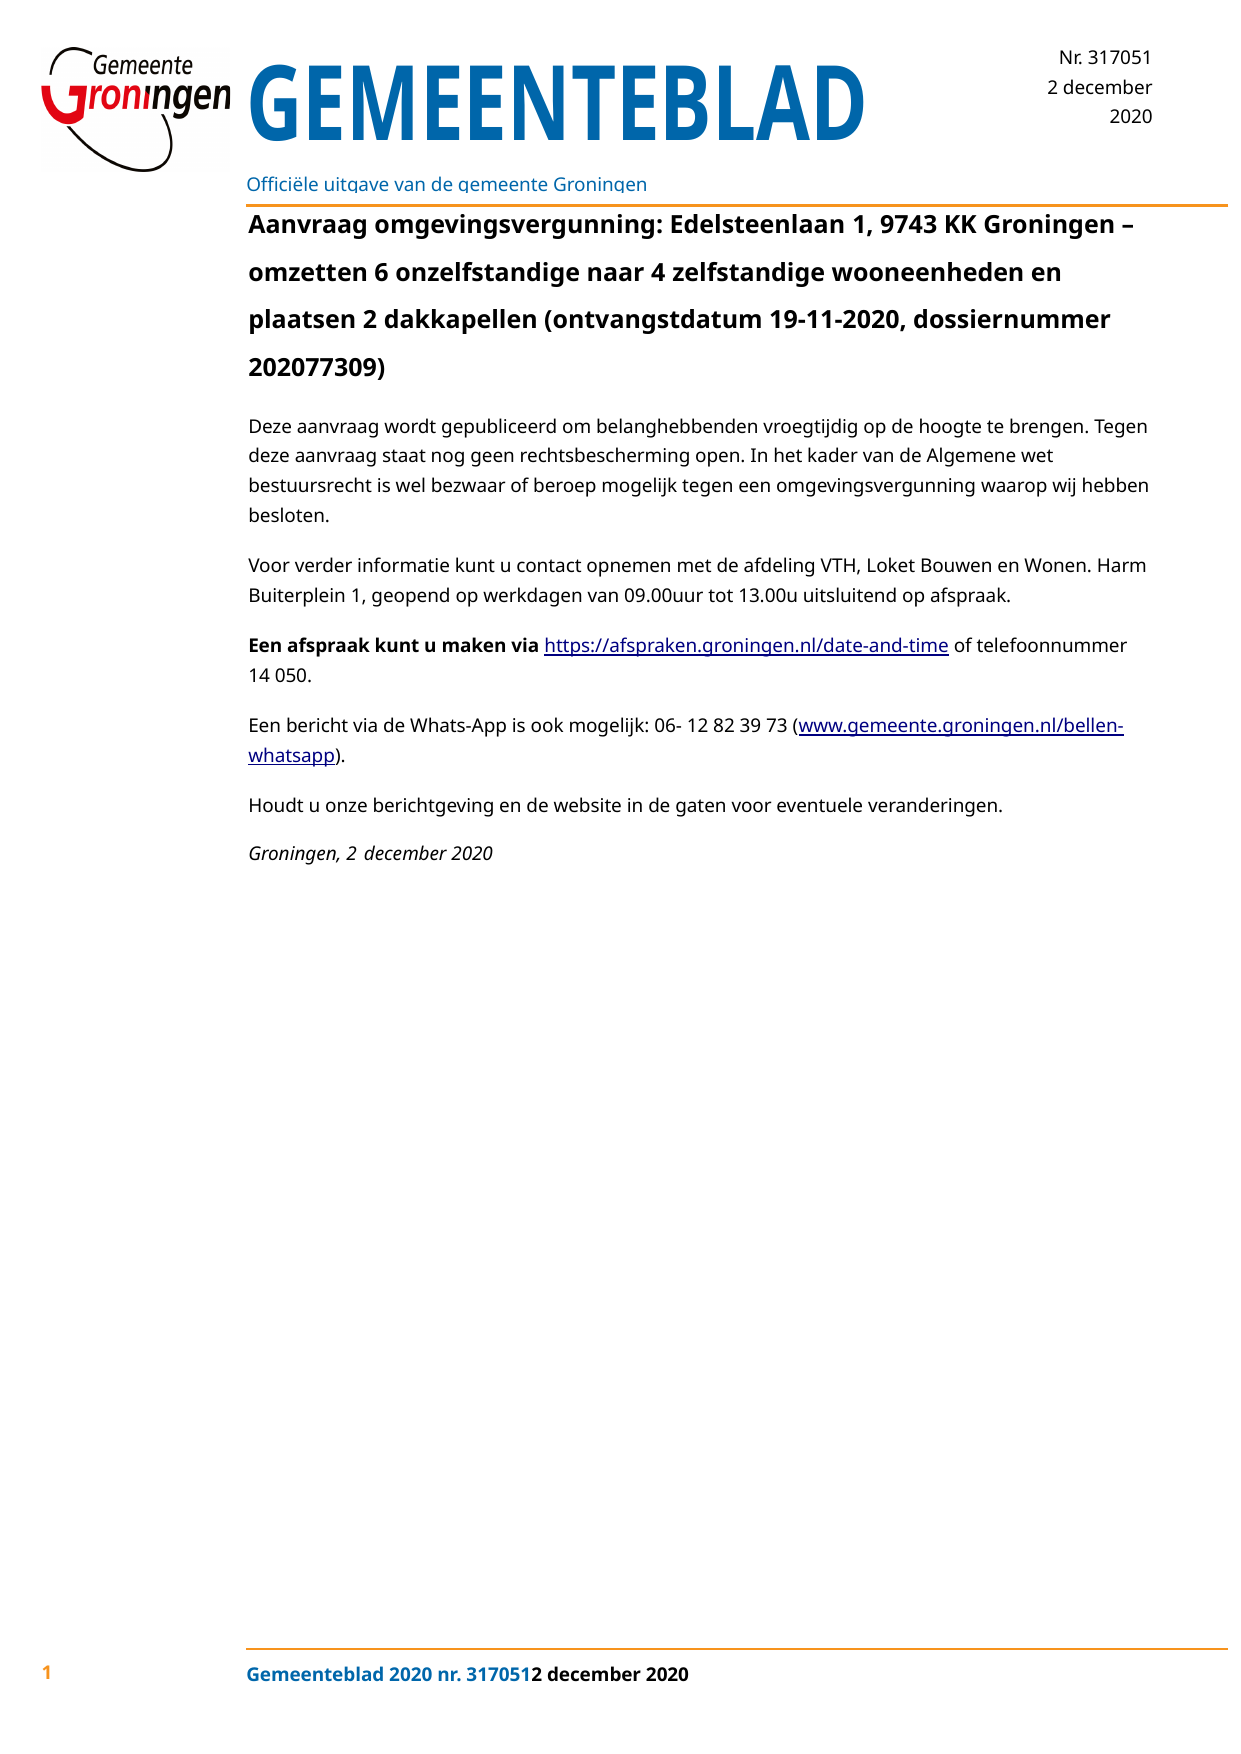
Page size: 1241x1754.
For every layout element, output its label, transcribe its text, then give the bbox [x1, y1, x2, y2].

text Deze aanvraag wordt gepubliceerd om belanghebbenden vroegtijdig op de hoogte te brengen. Tegen deze aanvraag staat nog geen rechtsbescherming open. In het kader van de Algemene wet bestuursrecht is wel bezwaar of beroep mogelijk tegen een omgevingsvergunning waarop wij hebben besloten. [248, 413, 1152, 528]
text Een afspraak kunt u maken via https://afspraken.groningen.nl/date-and-time of telefoonnummer 14 050. [248, 632, 1152, 688]
picture [41, 47, 231, 172]
text Houdt u onze berichtgeving en de website in de gaten voor eventuele veranderingen. [248, 792, 1152, 818]
text Voor verder informatie kunt u contact opnemen met de afdeling VTH, Loket Bouwen en Wonen. Harm Buiterplein 1, geopend op werkdagen van 09.00uur tot 13.00u uitsluitend op afspraak. [248, 552, 1152, 608]
text Groningen, 2 december 2020 [248, 840, 1152, 866]
text Een bericht via de Whats-App is ook mogelijk: 06- 12 82 39 73 (www.gemeente.groningen.nl/bellen-whatsapp). [248, 712, 1152, 768]
text Aanvraag omgevingsvergunning: Edelsteenlaan 1, 9743 KK Groningen – omzetten 6 onzelfstandige naar 4 zelfstandige wooneenheden en plaatsen 2 dakkapellen (ontvangstdatum 19-11-2020, dossiernummer 202077309) [248, 207, 1152, 384]
